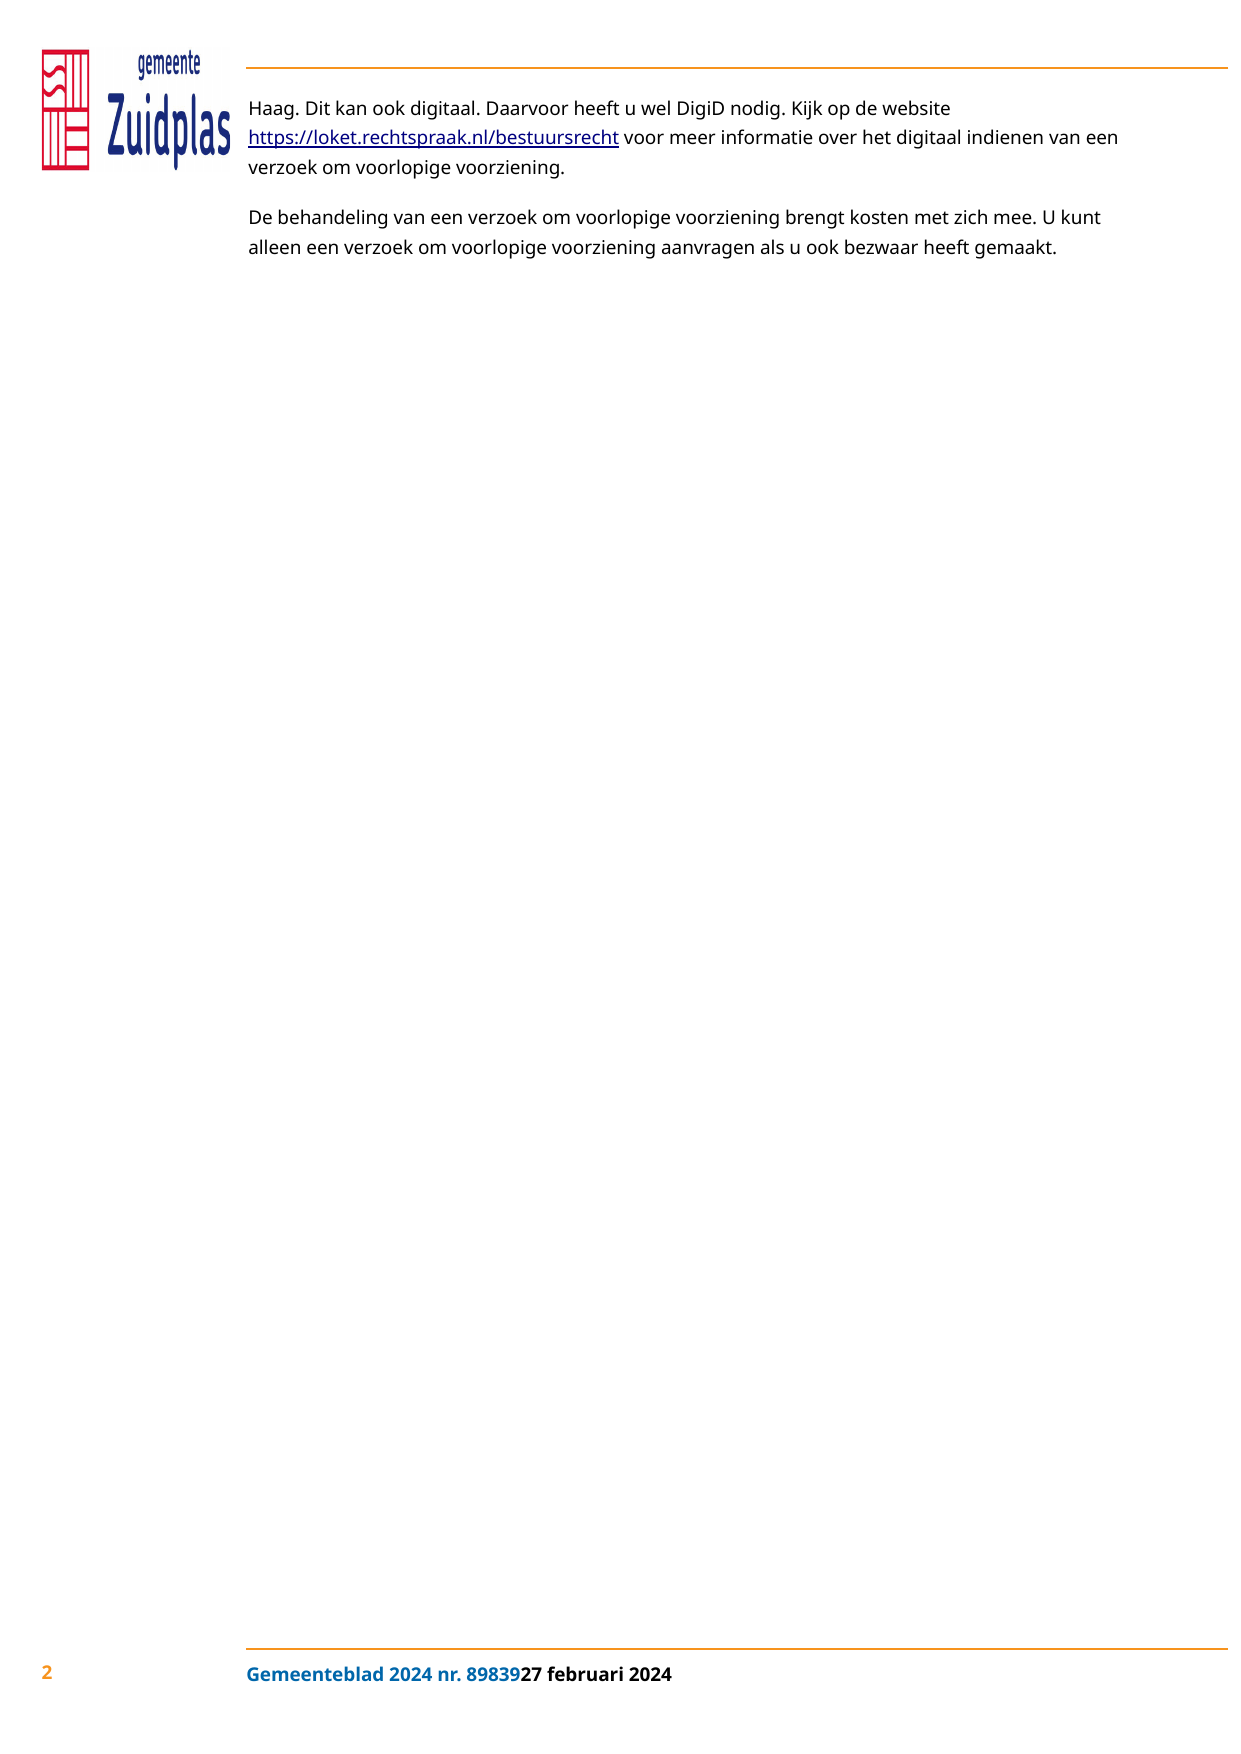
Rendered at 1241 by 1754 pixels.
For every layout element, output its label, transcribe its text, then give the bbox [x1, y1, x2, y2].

picture [41, 47, 231, 172]
text Haag. Dit kan ook digitaal. Daarvoor heeft u wel DigiD nodig. Kijk op de website https://loket.rechtspraak.nl/bestuursrecht voor meer informatie over het digitaal indienen van een verzoek om voorlopige voorziening. [248, 95, 1152, 180]
text De behandeling van een verzoek om voorlopige voorziening brengt kosten met zich mee. U kunt alleen een verzoek om voorlopige voorziening aanvragen als u ook bezwaar heeft gemaakt. [248, 204, 1152, 260]
